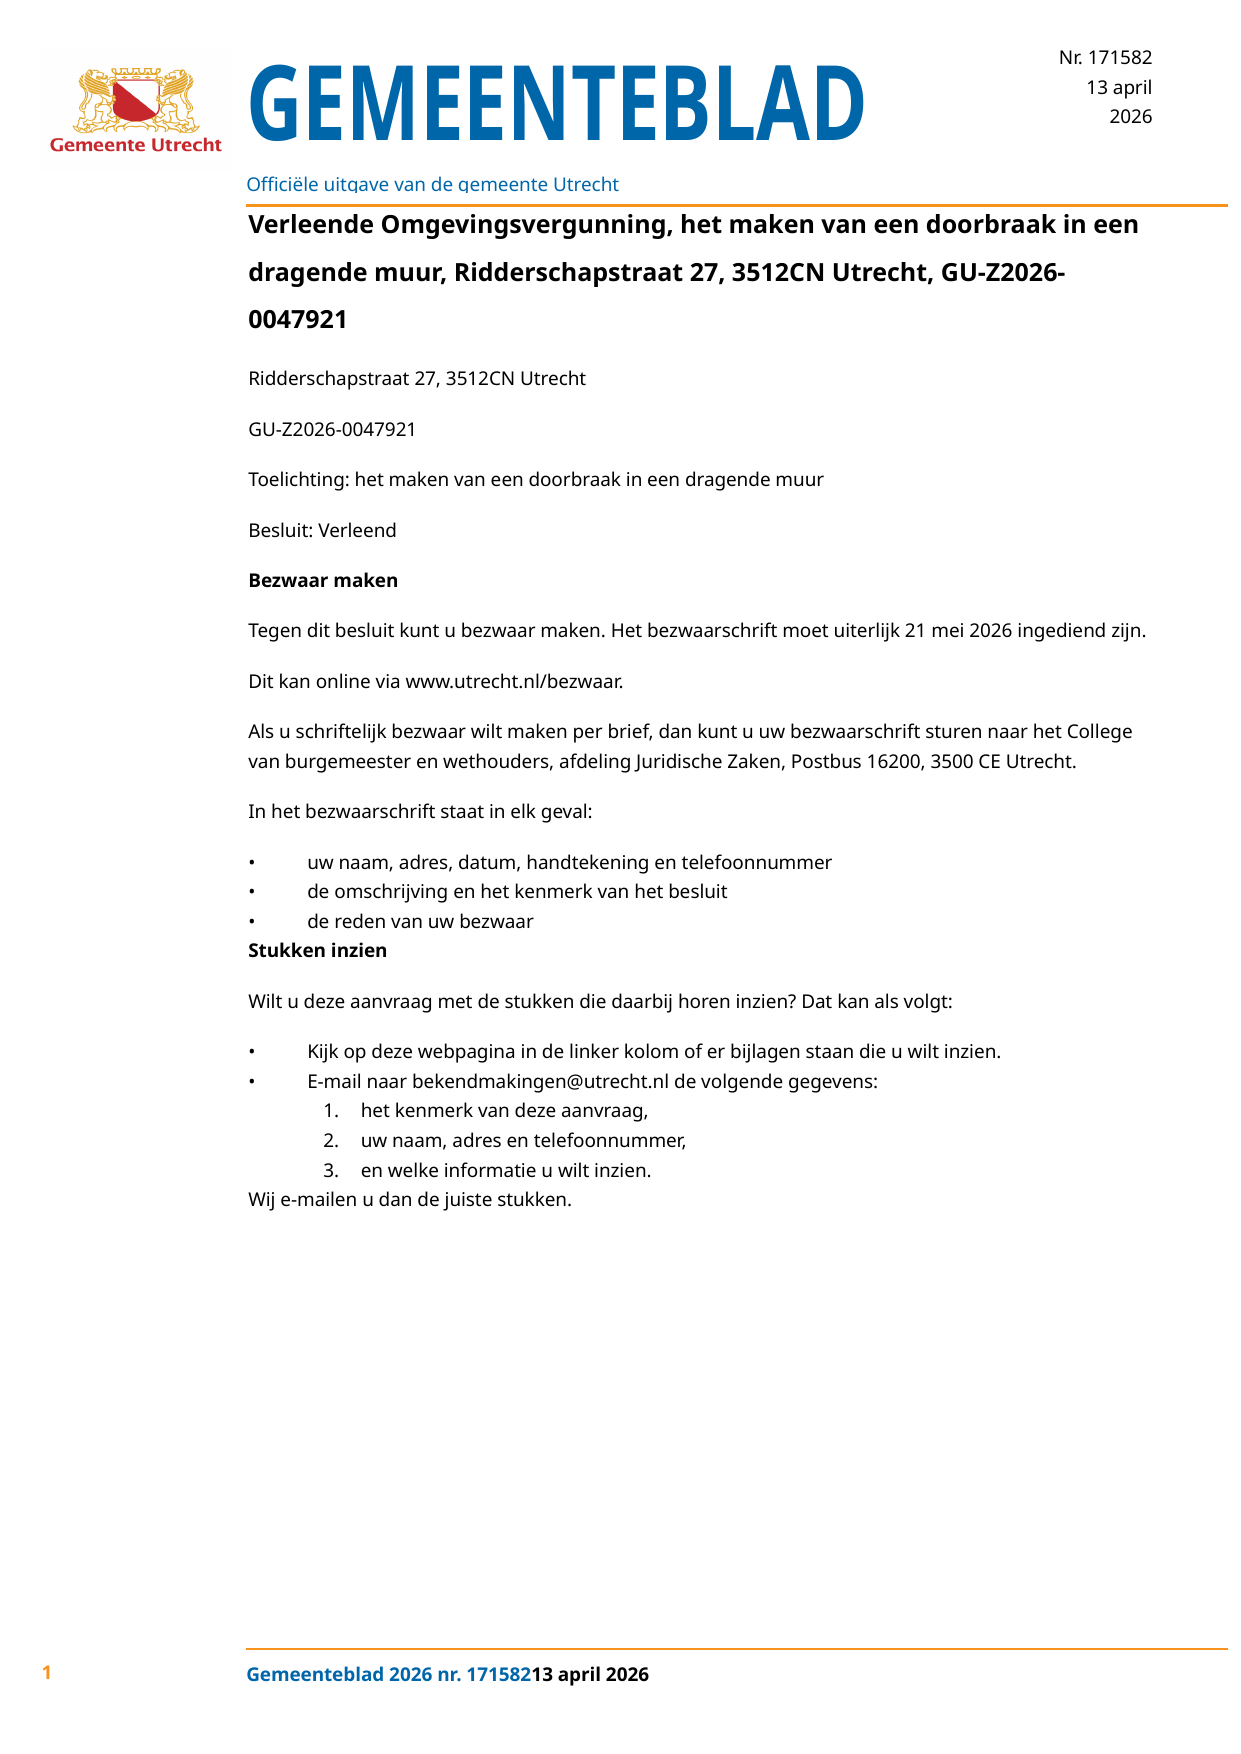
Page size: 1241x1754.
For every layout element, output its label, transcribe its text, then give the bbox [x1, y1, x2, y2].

text Bezwaar maken [248, 567, 1152, 593]
text Ridderschapstraat 27, 3512CN Utrecht [248, 366, 1152, 391]
text Wij e-mailen u dan de juiste stukken. [248, 1186, 1152, 1212]
list uw naam, adres, datum, handtekening en telefoonnummer [248, 849, 1152, 874]
text Tegen dit besluit kunt u bezwaar maken. Het bezwaarschrift moet uiterlijk 21 mei 2026 ingediend zijn. [248, 618, 1152, 643]
list E-mail naar bekendmakingen@utrecht.nl de volgende gegevens: [248, 1068, 1152, 1094]
list en welke informatie u wilt inzien. [323, 1157, 1152, 1182]
list uw naam, adres en telefoonnummer, [323, 1127, 1152, 1153]
text Als u schriftelijk bezwaar wilt maken per brief, dan kunt u uw bezwaarschrift sturen naar het College van burgemeester en wethouders, afdeling Juridische Zaken, Postbus 16200, 3500 CE Utrecht. [248, 718, 1152, 774]
text Dit kan online via www.utrecht.nl/bezwaar. [248, 668, 1152, 694]
list Kijk op deze webpagina in de linker kolom of er bijlagen staan die u wilt inzien. [248, 1038, 1152, 1064]
text Besluit: Verleend [248, 517, 1152, 542]
text Verleende Omgevingsvergunning, het maken van een doorbraak in een dragende muur, Ridderschapstraat 27, 3512CN Utrecht, GU-Z2026-0047921 [248, 207, 1152, 336]
list de reden van uw bezwaar [248, 908, 1152, 934]
text Stukken inzien [248, 938, 1152, 963]
text GU-Z2026-0047921 [248, 416, 1152, 442]
picture [41, 47, 231, 172]
text Toelichting: het maken van een doorbraak in een dragende muur [248, 466, 1152, 492]
list het kenmerk van deze aanvraag, [323, 1098, 1152, 1123]
text In het bezwaarschrift staat in elk geval: [248, 798, 1152, 824]
list de omschrijving en het kenmerk van het besluit [248, 878, 1152, 904]
text Wilt u deze aanvraag met de stukken die daarbij horen inzien? Dat kan als volgt: [248, 988, 1152, 1014]
